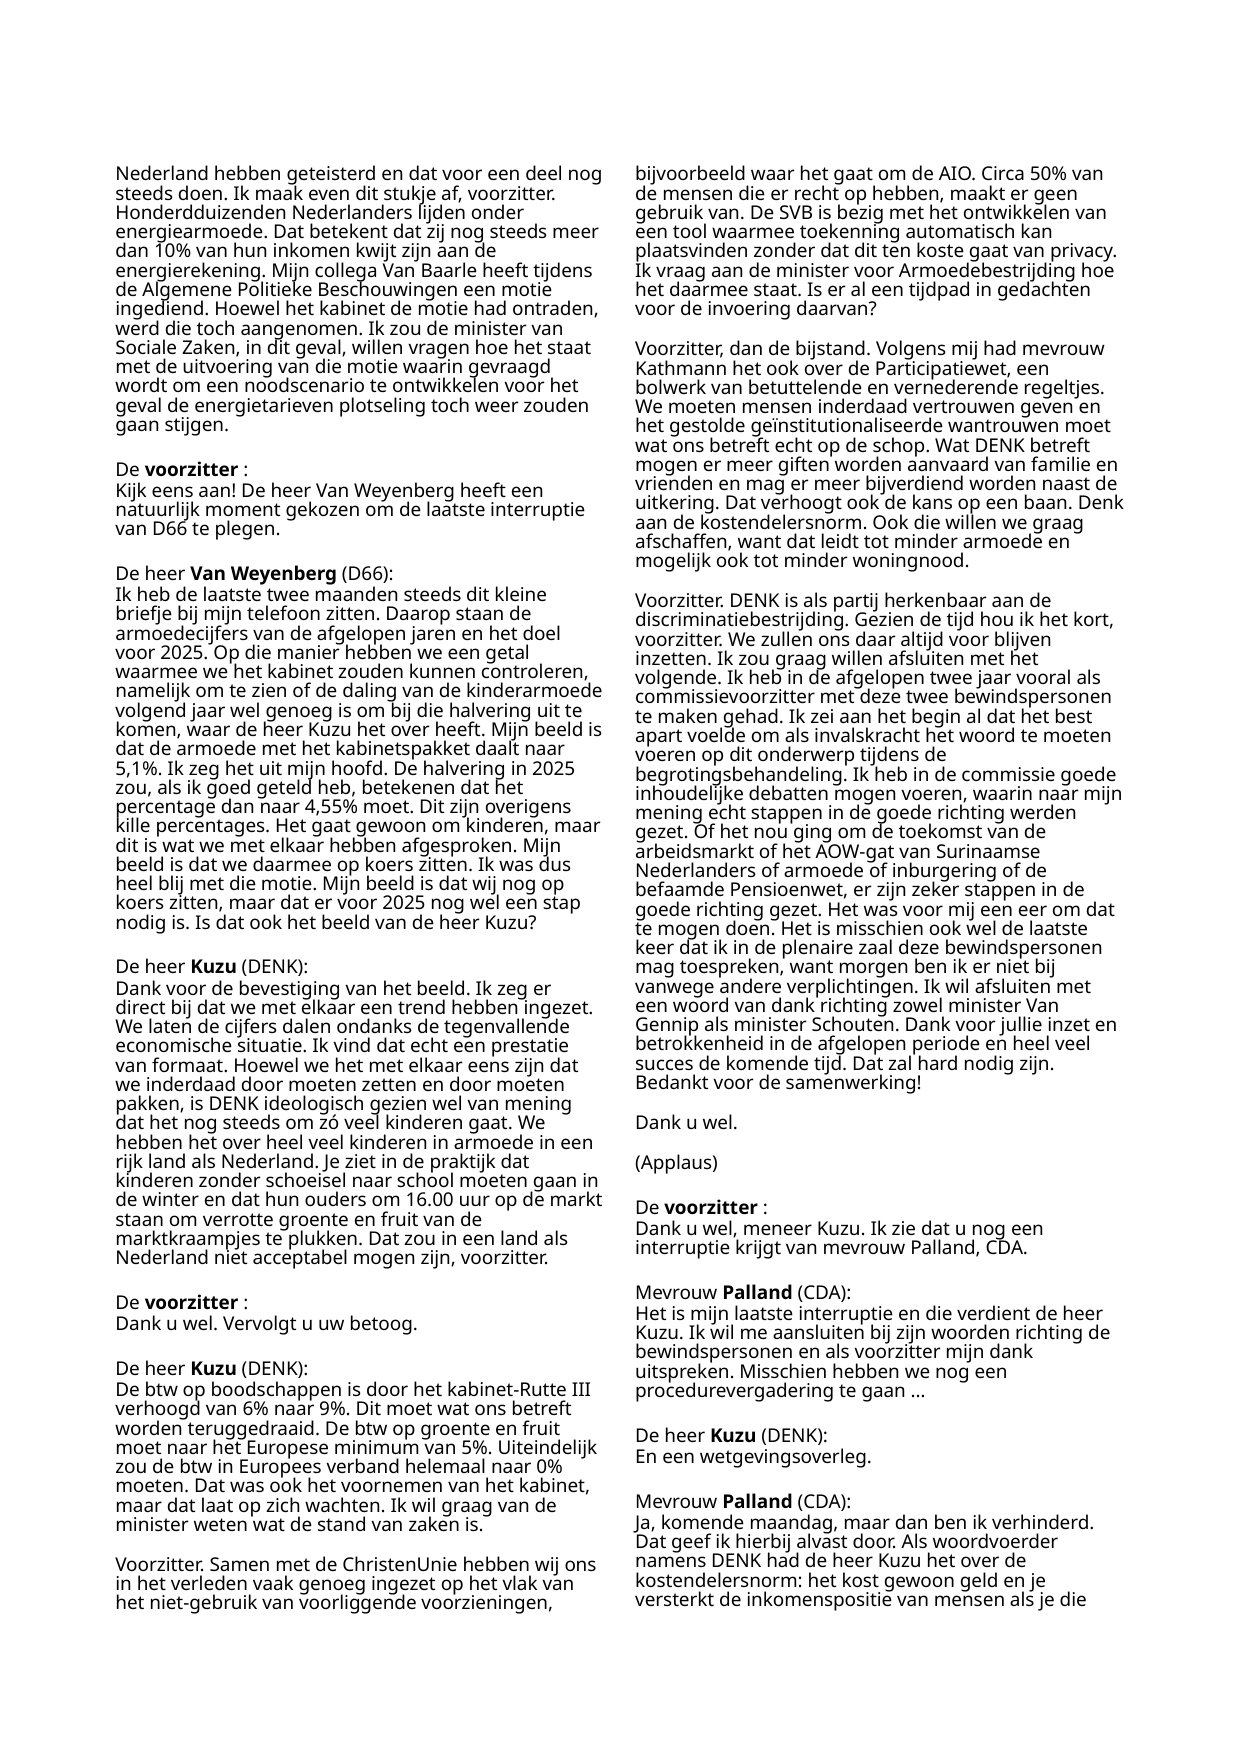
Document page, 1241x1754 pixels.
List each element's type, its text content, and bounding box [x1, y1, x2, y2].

text Voorzitter. Samen met de ChristenUnie hebben wij ons in het verleden vaak genoeg ingezet op het vlak van het niet-gebruik van voorliggende voorzieningen, [115, 1556, 605, 1614]
text Dank u wel, meneer Kuzu. Ik zie dat u nog een interruptie krijgt van mevrouw Palland, CDA. [635, 1220, 1125, 1258]
text De voorzitter : [115, 456, 605, 482]
text bijvoorbeeld waar het gaat om de AIO. Circa 50% van de mensen die er recht op hebben, maakt er geen gebruik van. De SVB is bezig met het ontwikkelen van een tool waarmee toekenning automatisch kan plaatsvinden zonder dat dit ten koste gaat van privacy. Ik vraag aan de minister voor Armoedebestrijding hoe het daarmee staat. Is er al een tijdpad in gedachten voor de invoering daarvan? [635, 165, 1125, 319]
text Dank u wel. Vervolgt u uw betoog. [115, 1315, 605, 1334]
text Dank voor de bevestiging van het beeld. Ik zeg er direct bij dat we met elkaar een trend hebben ingezet. We laten de cijfers dalen ondanks de tegenvallende economische situatie. Ik vind dat echt een prestatie van formaat. Hoewel we het met elkaar eens zijn dat we inderdaad door moeten zetten en door moeten pakken, is DENK ideologisch gezien wel van mening dat het nog steeds om zó veel kinderen gaat. We hebben het over heel veel kinderen in armoede in een rijk land als Nederland. Je ziet in de praktijk dat kinderen zonder schoeisel naar school moeten gaan in de winter en dat hun ouders om 16.00 uur op de markt staan om verrotte groente en fruit van de marktkraampjes te plukken. Dat zou in een land als Nederland niet acceptabel mogen zijn, voorzitter. [115, 979, 605, 1268]
text En een wetgevingsoverleg. [635, 1448, 1125, 1467]
text Ik heb de laatste twee maanden steeds dit kleine briefje bij mijn telefoon zitten. Daarop staan de armoedecijfers van de afgelopen jaren en het doel voor 2025. Op die manier hebben we een getal waarmee we het kabinet zouden kunnen controleren, namelijk om te zien of de daling van de kinderarmoede volgend jaar wel genoeg is om bij die halvering uit te komen, waar de heer Kuzu het over heeft. Mijn beeld is dat de armoede met het kabinetspakket daalt naar 5,1%. Ik zeg het uit mijn hoofd. De halvering in 2025 zou, als ik goed geteld heb, betekenen dat het percentage dan naar 4,55% moet. Dit zijn overigens kille percentages. Het gaat gewoon om kinderen, maar dit is wat we met elkaar hebben afgesproken. Mijn beeld is dat we daarmee op koers zitten. Ik was dus heel blij met die motie. Mijn beeld is dat wij nog op koers zitten, maar dat er voor 2025 nog wel een stap nodig is. Is dat ook het beeld van de heer Kuzu? [115, 586, 605, 933]
text De voorzitter : [635, 1194, 1125, 1220]
text Dank u wel. [635, 1114, 1125, 1133]
text (Applaus) [635, 1154, 1125, 1173]
text Nederland hebben geteisterd en dat voor een deel nog steeds doen. Ik maak even dit stukje af, voorzitter. Honderdduizenden Nederlanders lijden onder energiearmoede. Dat betekent dat zij nog steeds meer dan 10% van hun inkomen kwijt zijn aan de energierekening. Mijn collega Van Baarle heeft tijdens de Algemene Politieke Beschouwingen een motie ingediend. Hoewel het kabinet de motie had ontraden, werd die toch aangenomen. Ik zou de minister van Sociale Zaken, in dit geval, willen vragen hoe het staat met de uitvoering van die motie waarin gevraagd wordt om een noodscenario te ontwikkelen voor het geval de energietarieven plotseling toch weer zouden gaan stijgen. [115, 165, 605, 435]
text De btw op boodschappen is door het kabinet-Rutte III verhoogd van 6% naar 9%. Dit moet wat ons betreft worden teruggedraaid. De btw op groente en fruit moet naar het Europese minimum van 5%. Uiteindelijk zou de btw in Europees verband helemaal naar 0% moeten. Dat was ook het voornemen van het kabinet, maar dat laat op zich wachten. Ik wil graag van de minister weten wat de stand van zaken is. [115, 1381, 605, 1535]
text Kijk eens aan! De heer Van Weyenberg heeft een natuurlijk moment gekozen om de laatste interruptie van D66 te plegen. [115, 482, 605, 539]
text De heer Kuzu (DENK): [635, 1422, 1125, 1448]
text De heer Kuzu (DENK): [115, 954, 605, 979]
text Voorzitter. DENK is als partij herkenbaar aan de discriminatiebestrijding. Gezien de tijd hou ik het kort, voorzitter. We zullen ons daar altijd voor blijven inzetten. Ik zou graag willen afsluiten met het volgende. Ik heb in de afgelopen twee jaar vooral als commissievoorzitter met deze twee bewindspersonen te maken gehad. Ik zei aan het begin al dat het best apart voelde om als invalskracht het woord te moeten voeren op dit onderwerp tijdens de begrotingsbehandeling. Ik heb in de commissie goede inhoudelijke debatten mogen voeren, waarin naar mijn mening echt stappen in de goede richting werden gezet. Of het nou ging om de toekomst van de arbeidsmarkt of het AOW-gat van Surinaamse Nederlanders of armoede of inburgering of de befaamde Pensioenwet, er zijn zeker stappen in de goede richting gezet. Het was voor mij een eer om dat te mogen doen. Het is misschien ook wel de laatste keer dat ik in de plenaire zaal deze bewindspersonen mag toespreken, want morgen ben ik er niet bij vanwege andere verplichtingen. Ik wil afsluiten met een woord van dank richting zowel minister Van Gennip als minister Schouten. Dank voor jullie inzet en betrokkenheid in de afgelopen periode en heel veel succes de komende tijd. Dat zal hard nodig zijn. Bedankt voor de samenwerking! [635, 592, 1125, 1093]
text De heer Kuzu (DENK): [115, 1355, 605, 1381]
text De voorzitter : [115, 1289, 605, 1315]
text Ja, komende maandag, maar dan ben ik verhinderd. Dat geef ik hierbij alvast door. Als woordvoerder namens DENK had de heer Kuzu het over de kostendelersnorm: het kost gewoon geld en je versterkt de inkomenspositie van mensen als je die [635, 1514, 1125, 1610]
text Mevrouw Palland (CDA): [635, 1488, 1125, 1514]
text De heer Van Weyenberg (D66): [115, 560, 605, 586]
text Voorzitter, dan de bijstand. Volgens mij had mevrouw Kathmann het ook over de Participatiewet, een bolwerk van betuttelende en vernederende regeltjes. We moeten mensen inderdaad vertrouwen geven en het gestolde geïnstitutionaliseerde wantrouwen moet wat ons betreft echt op de schop. Wat DENK betreft mogen er meer giften worden aanvaard van familie en vrienden en mag er meer bijverdiend worden naast de uitkering. Dat verhoogt ook de kans op een baan. Denk aan de kostendelersnorm. Ook die willen we graag afschaffen, want dat leidt tot minder armoede en mogelijk ook tot minder woningnood. [635, 340, 1125, 571]
text Mevrouw Palland (CDA): [635, 1279, 1125, 1305]
text Het is mijn laatste interruptie en die verdient de heer Kuzu. Ik wil me aansluiten bij zijn woorden richting de bewindspersonen en als voorzitter mijn dank uitspreken. Misschien hebben we nog een procedurevergadering te gaan … [635, 1305, 1125, 1401]
